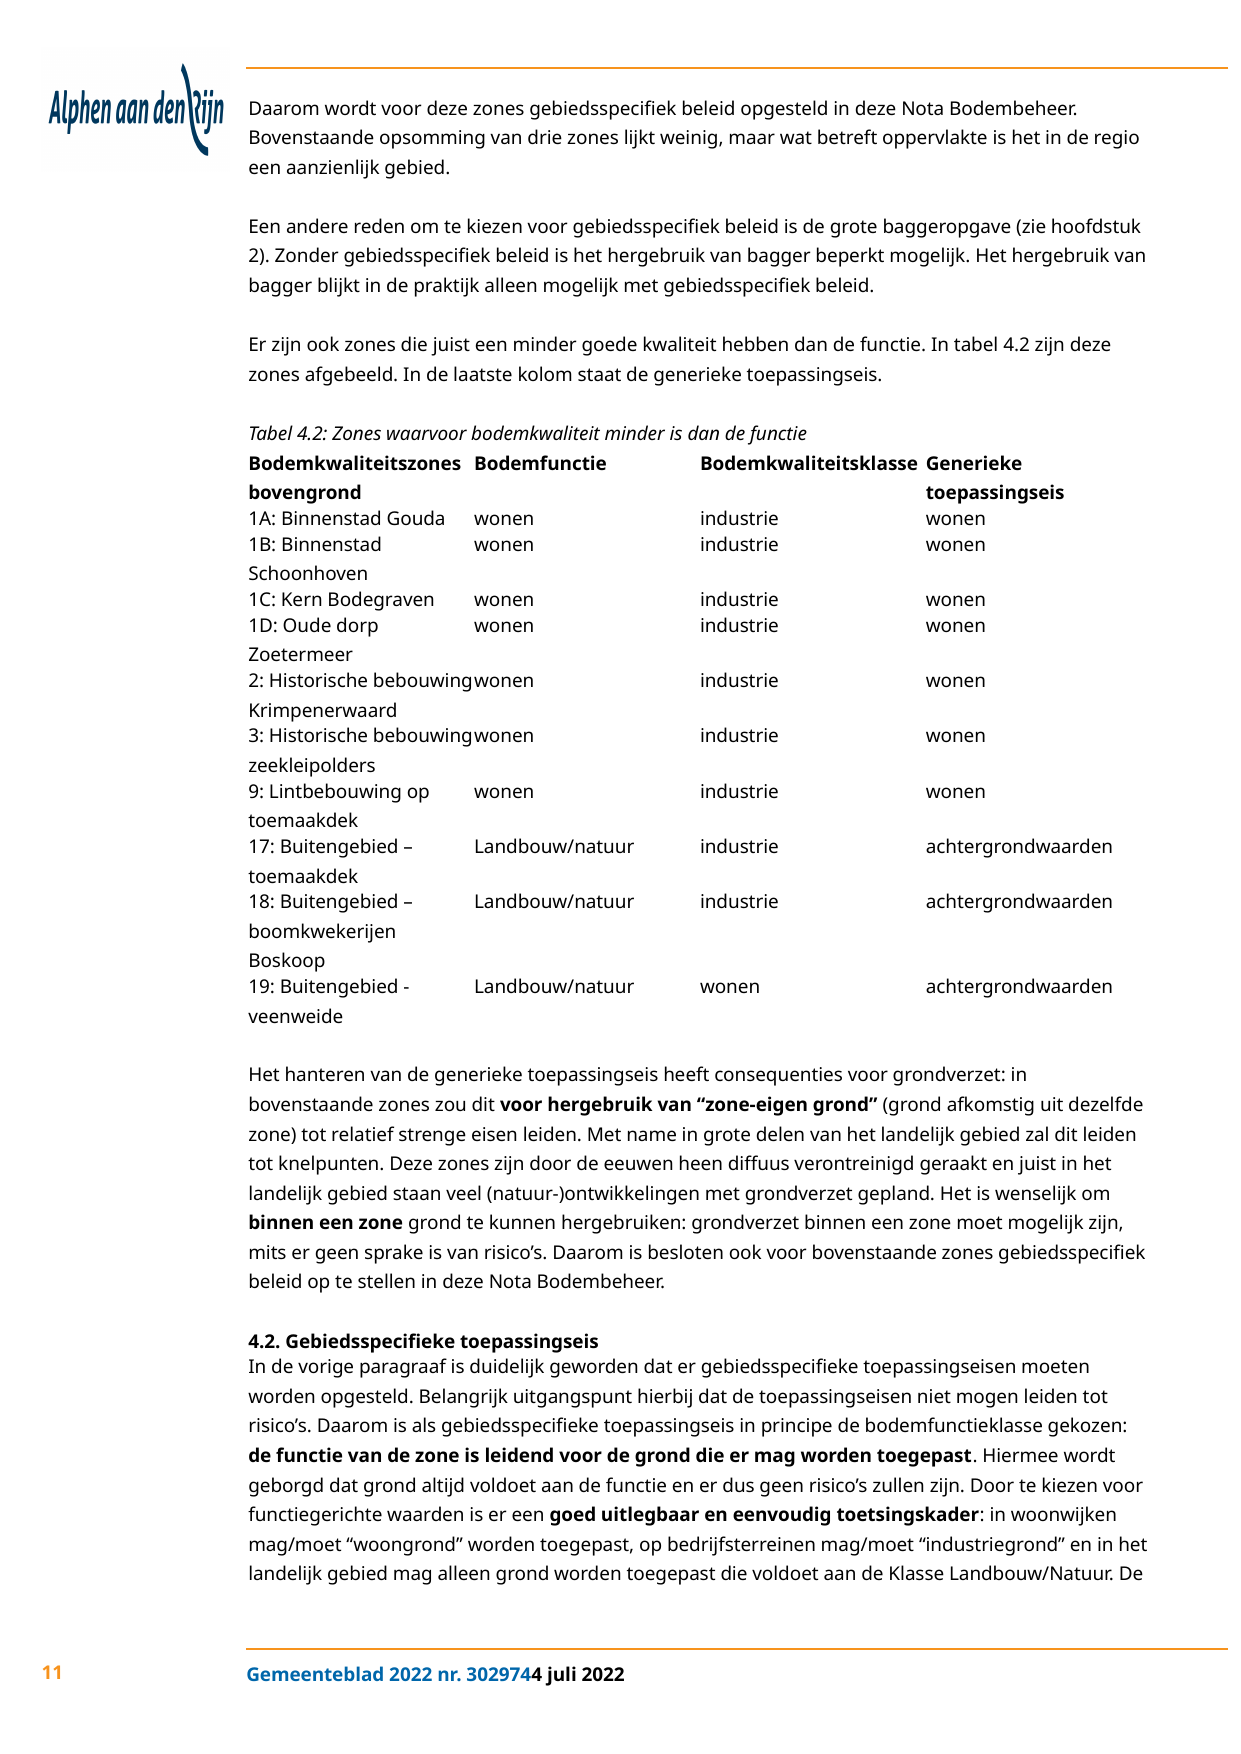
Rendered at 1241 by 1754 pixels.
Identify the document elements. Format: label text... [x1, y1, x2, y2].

text Daarom wordt voor deze zones gebiedsspecifiek beleid opgesteld in deze Nota Bodembeheer. [248, 95, 1152, 121]
table_header Generieke toepassingseis [926, 450, 1152, 505]
picture [41, 47, 231, 172]
text In de vorige paragraaf is duidelijk geworden dat er gebiedsspecifieke toepassingseisen moeten worden opgesteld. Belangrijk uitgangspunt hierbij dat de toepassingseisen niet mogen leiden tot risico’s. Daarom is als gebiedsspecifieke toepassingseis in principe de bodemfunctieklasse gekozen: de functie van de zone is leidend voor de grond die er mag worden toegepast. Hiermee wordt geborgd dat grond altijd voldoet aan de functie en er dus geen risico’s zullen zijn. Door te kiezen voor functiegerichte waarden is er een goed uitlegbaar en eenvoudig toetsingskader: in woonwijken mag/moet “woongrond” worden toegepast, op bedrijfsterreinen mag/moet “industriegrond” en in het landelijk gebied mag alleen grond worden toegepast die voldoet aan de Klasse Landbouw/Natuur. De [248, 1353, 1152, 1586]
table_header Bodemkwaliteitszones bovengrond [248, 450, 474, 505]
table_cell 1B: Binnenstad Schoonhoven [248, 531, 474, 586]
table_cell wonen [926, 723, 1152, 778]
table_cell wonen [926, 586, 1152, 612]
table_cell wonen [474, 531, 700, 586]
table_cell wonen [474, 586, 700, 612]
text Bovenstaande opsomming van drie zones lijkt weinig, maar wat betreft oppervlakte is het in de regio een aanzienlijk gebied. [248, 124, 1152, 180]
table_cell industrie [700, 833, 926, 888]
table_cell 1C: Kern Bodegraven [248, 586, 474, 612]
table_cell wonen [926, 667, 1152, 723]
table_cell industrie [700, 505, 926, 531]
table_cell industrie [700, 723, 926, 778]
table_cell 3: Historische bebouwing zeekleipolders [248, 723, 474, 778]
table_cell achtergrondwaarden [926, 833, 1152, 888]
table_cell 2: Historische bebouwing Krimpenerwaard [248, 667, 474, 723]
table_cell wonen [474, 667, 700, 723]
table_cell wonen [474, 723, 700, 778]
table_cell 19: Buitengebied - veenweide [248, 974, 474, 1029]
table_cell industrie [700, 667, 926, 723]
table_cell industrie [700, 586, 926, 612]
table_cell 17: Buitengebied – toemaakdek [248, 833, 474, 888]
table_cell wonen [474, 505, 700, 531]
table_cell industrie [700, 778, 926, 833]
table_cell wonen [926, 778, 1152, 833]
text Er zijn ook zones die juist een minder goede kwaliteit hebben dan de functie. In tabel 4.2 zijn deze zones afgebeeld. In de laatste kolom staat de generieke toepassingseis. [248, 331, 1152, 387]
table_cell wonen [474, 612, 700, 667]
table_cell 9: Lintbebouwing op toemaakdek [248, 778, 474, 833]
table_cell industrie [700, 531, 926, 586]
table_cell wonen [926, 531, 1152, 586]
table_cell achtergrondwaarden [926, 889, 1152, 973]
table_cell wonen [700, 974, 926, 1029]
text 4.2. Gebiedsspecifieke toepassingseis [248, 1328, 1152, 1353]
table_header Bodemkwaliteitsklasse [700, 450, 926, 505]
text Een andere reden om te kiezen voor gebiedsspecifiek beleid is de grote baggeropgave (zie hoofdstuk 2). Zonder gebiedsspecifiek beleid is het hergebruik van bagger beperkt mogelijk. Het hergebruik van bagger blijkt in de praktijk alleen mogelijk met gebiedsspecifiek beleid. [248, 213, 1152, 298]
table_cell achtergrondwaarden [926, 974, 1152, 1029]
table_cell wonen [926, 612, 1152, 667]
table_cell wonen [926, 505, 1152, 531]
table_cell 1A: Binnenstad Gouda [248, 505, 474, 531]
table_cell industrie [700, 612, 926, 667]
table_cell Landbouw/natuur [474, 833, 700, 888]
table_cell 1D: Oude dorp Zoetermeer [248, 612, 474, 667]
table_cell Landbouw/natuur [474, 974, 700, 1029]
table_header Bodemfunctie [474, 450, 700, 505]
table_cell industrie [700, 889, 926, 973]
table_cell wonen [474, 778, 700, 833]
text Tabel 4.2: Zones waarvoor bodemkwaliteit minder is dan de functie [248, 420, 1152, 446]
table_cell Landbouw/natuur [474, 889, 700, 973]
table_cell 18: Buitengebied – boomkwekerijen Boskoop [248, 889, 474, 973]
text Het hanteren van de generieke toepassingseis heeft consequenties voor grondverzet: in bovenstaande zones zou dit voor hergebruik van “zone-eigen grond” (grond afkomstig uit dezelfde zone) tot relatief strenge eisen leiden. Met name in grote delen van het landelijk gebied zal dit leiden tot knelpunten. Deze zones zijn door de eeuwen heen diffuus verontreinigd geraakt en juist in het landelijk gebied staan veel (natuur-)ontwikkelingen met grondverzet gepland. Het is wenselijk om binnen een zone grond te kunnen hergebruiken: grondverzet binnen een zone moet mogelijk zijn, mits er geen sprake is van risico’s. Daarom is besloten ook voor bovenstaande zones gebiedsspecifiek beleid op te stellen in deze Nota Bodembeheer. [248, 1062, 1152, 1294]
